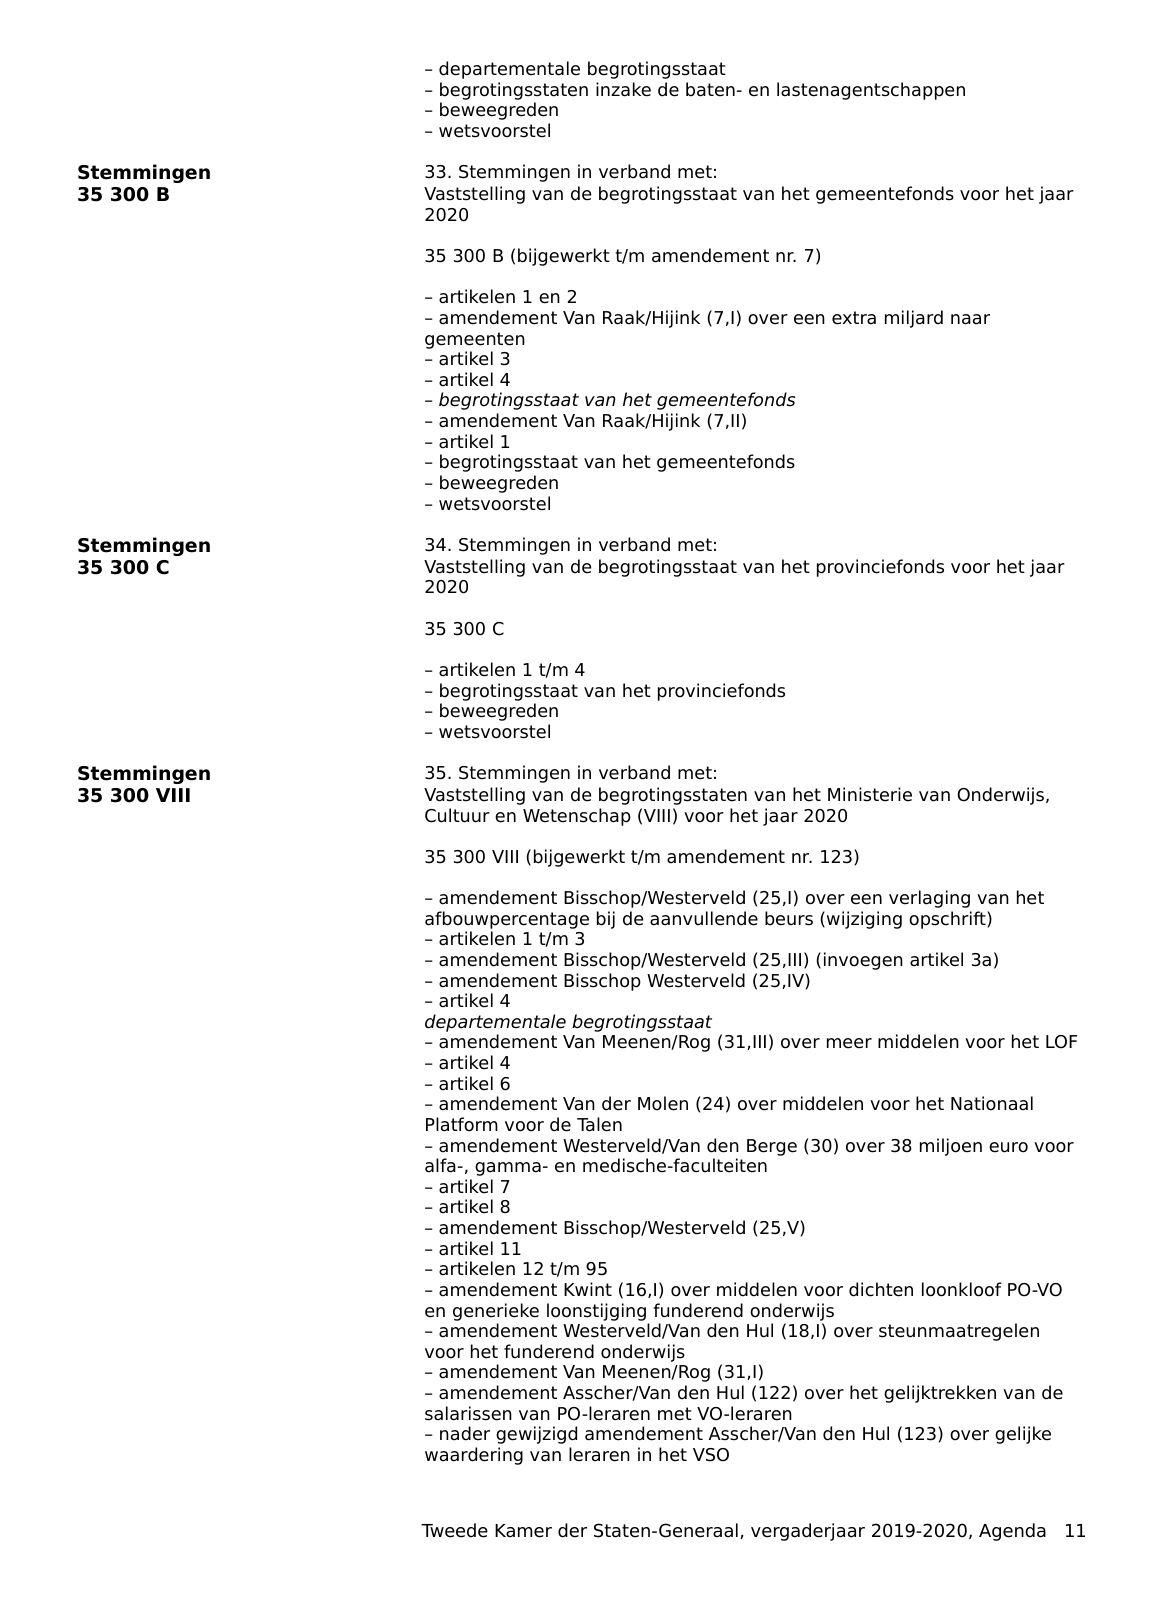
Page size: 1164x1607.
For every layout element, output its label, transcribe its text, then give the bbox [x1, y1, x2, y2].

table_cell [77, 411, 401, 432]
table_cell [77, 1239, 401, 1259]
table_cell – amendement Bisschop/Westerveld (25,III) (invoegen artikel 3a) [418, 950, 1087, 971]
table_cell – artikelen 1 t/m 3 [418, 929, 1087, 950]
table_cell [401, 1218, 418, 1239]
table_cell [77, 59, 401, 80]
table_cell – begrotingsstaat van het gemeentefonds [418, 452, 1087, 473]
table_cell [401, 432, 418, 452]
table_cell [401, 1239, 418, 1259]
table_cell – artikel 8 [418, 1198, 1087, 1218]
table_cell [418, 598, 1087, 619]
table_cell [77, 1094, 401, 1136]
table_cell departementale begrotingsstaat [418, 1012, 1087, 1032]
table_cell [77, 722, 401, 742]
table_cell [77, 991, 401, 1012]
table_cell – amendement Asscher/Van den Hul (122) over het gelijktrekken van de salarissen van PO-leraren met VO-leraren [418, 1383, 1087, 1424]
table_cell – amendement Westerveld/Van den Berge (30) over 38 miljoen euro voor alfa-, gamma- en medische-faculteiten [418, 1136, 1087, 1177]
table_cell [401, 743, 418, 763]
table_cell [77, 929, 401, 950]
table_cell [77, 681, 401, 701]
table_cell [401, 847, 418, 867]
table_cell [401, 162, 418, 184]
table_cell [77, 639, 401, 660]
table_cell Vaststelling van de begrotingsstaten van het Ministerie van Onderwijs, Cultuur en Wetenschap (VIII) voor het jaar 2020 [418, 785, 1087, 826]
table_cell – begrotingsstaat van het gemeentefonds [418, 390, 1087, 411]
table_cell [401, 701, 418, 722]
table_cell [418, 142, 1087, 162]
table_cell [401, 494, 418, 514]
table_cell [401, 929, 418, 950]
table_cell [401, 1363, 418, 1383]
table_cell [418, 514, 1087, 535]
table_cell [401, 619, 418, 639]
table_cell [401, 681, 418, 701]
table_cell 34. Stemmingen in verband met: [418, 535, 1087, 557]
table_cell [401, 411, 418, 432]
table_cell – artikel 6 [418, 1074, 1087, 1094]
table_cell – amendement Van Meenen/Rog (31,I) [418, 1363, 1087, 1383]
table_cell [401, 287, 418, 308]
table_cell [77, 1012, 401, 1032]
table_cell – amendement Van der Molen (24) over middelen voor het Nationaal Platform voor de Talen [418, 1094, 1087, 1136]
table_cell [418, 267, 1087, 287]
table_cell [401, 535, 418, 557]
table_cell – amendement Bisschop Westerveld (25,IV) [418, 971, 1087, 991]
table_cell [401, 142, 418, 162]
table_cell [77, 1259, 401, 1280]
table_cell Stemmingen [77, 162, 401, 184]
table_cell [401, 1033, 418, 1053]
table_cell [77, 1074, 401, 1094]
table_cell – artikel 4 [418, 1053, 1087, 1074]
table_cell [401, 1280, 418, 1321]
table_cell [401, 1074, 418, 1094]
table_cell [401, 246, 418, 267]
table_cell [77, 349, 401, 370]
table_cell – amendement Westerveld/Van den Hul (18,I) over steunmaatregelen voor het funderend onderwijs [418, 1321, 1087, 1362]
table_cell – artikelen 1 en 2 [418, 287, 1087, 308]
table_cell [77, 971, 401, 991]
table_cell 33. Stemmingen in verband met: [418, 162, 1087, 184]
table_cell – amendement Kwint (16,I) over middelen voor dichten loonkloof PO-VO en generieke loonstijging funderend onderwijs [418, 1280, 1087, 1321]
table_cell [77, 1136, 401, 1177]
table_cell [77, 390, 401, 411]
table_cell [401, 267, 418, 287]
table_cell – artikel 4 [418, 991, 1087, 1012]
table_cell [401, 59, 418, 80]
table_cell [401, 80, 418, 100]
table_cell [77, 452, 401, 473]
table_cell [401, 121, 418, 142]
table_cell – artikel 3 [418, 349, 1087, 370]
table_cell Vaststelling van de begrotingsstaat van het provinciefonds voor het jaar 2020 [418, 557, 1087, 598]
table_cell [401, 1094, 418, 1136]
table_cell [77, 494, 401, 514]
table_cell – artikel 4 [418, 370, 1087, 390]
table_cell [77, 701, 401, 722]
table_cell [401, 722, 418, 742]
table_cell [77, 370, 401, 390]
table_cell [401, 452, 418, 473]
table_cell [401, 763, 418, 785]
table_cell [77, 1033, 401, 1053]
table_cell Stemmingen [77, 763, 401, 785]
table_cell [77, 1363, 401, 1383]
table_cell – departementale begrotingsstaat [418, 59, 1087, 80]
table_cell [77, 1053, 401, 1074]
table_cell 35 300 VIII [77, 785, 401, 826]
table_cell 35 300 B (bijgewerkt t/m amendement nr. 7) [418, 246, 1087, 267]
table_cell [418, 743, 1087, 763]
table_cell 35 300 C [77, 557, 401, 598]
table_cell – amendement Van Raak/Hijink (7,I) over een extra miljard naar gemeenten [418, 308, 1087, 349]
table_cell – artikel 7 [418, 1177, 1087, 1197]
table_cell [401, 598, 418, 619]
table_cell – begrotingsstaten inzake de baten- en lastenagentschappen [418, 80, 1087, 100]
table_cell [77, 225, 401, 246]
table_cell [77, 1383, 401, 1424]
table_cell [77, 1218, 401, 1239]
table_cell – beweegreden [418, 100, 1087, 121]
table_cell [401, 1424, 418, 1466]
table_cell [401, 826, 418, 847]
table_cell [77, 888, 401, 929]
table_cell – wetsvoorstel [418, 722, 1087, 742]
table_cell [77, 1424, 401, 1466]
table_cell – wetsvoorstel [418, 121, 1087, 142]
table_cell [77, 950, 401, 971]
table_cell – artikelen 12 t/m 95 [418, 1259, 1087, 1280]
table_cell [77, 100, 401, 121]
table_cell [401, 184, 418, 225]
table_cell [401, 514, 418, 535]
table_cell [77, 121, 401, 142]
table_cell – amendement Bisschop/Westerveld (25,V) [418, 1218, 1087, 1239]
table_cell [77, 80, 401, 100]
table_cell [401, 557, 418, 598]
table_cell [77, 598, 401, 619]
table_cell – artikelen 1 t/m 4 [418, 660, 1087, 681]
table_cell [401, 1321, 418, 1362]
table_cell [77, 473, 401, 493]
table_cell [401, 888, 418, 929]
table_cell [418, 826, 1087, 847]
table_cell – nader gewijzigd amendement Asscher/Van den Hul (123) over gelijke waardering van leraren in het VSO [418, 1424, 1087, 1466]
table_cell [77, 847, 401, 867]
table_cell – begrotingsstaat van het provinciefonds [418, 681, 1087, 701]
table_cell – amendement Van Raak/Hijink (7,II) [418, 411, 1087, 432]
table_cell – wetsvoorstel [418, 494, 1087, 514]
table_cell [418, 225, 1087, 246]
table_cell [401, 1136, 418, 1177]
table_cell [77, 826, 401, 847]
table_cell [401, 370, 418, 390]
table_cell – beweegreden [418, 473, 1087, 493]
table_cell [77, 514, 401, 535]
table_cell 35 300 B [77, 184, 401, 225]
table_cell [77, 287, 401, 308]
table_cell [77, 1177, 401, 1197]
table_cell [401, 1259, 418, 1280]
table_cell [77, 308, 401, 349]
table_cell – amendement Van Meenen/Rog (31,III) over meer middelen voor het LOF [418, 1033, 1087, 1053]
table_cell [401, 100, 418, 121]
table_cell [401, 785, 418, 826]
table_cell [401, 225, 418, 246]
table_cell [77, 619, 401, 639]
table_cell [401, 1177, 418, 1197]
table_cell [77, 432, 401, 452]
table_cell [418, 868, 1087, 888]
table_cell [77, 267, 401, 287]
table_cell 35 300 VIII (bijgewerkt t/m amendement nr. 123) [418, 847, 1087, 867]
table_cell [418, 639, 1087, 660]
table_cell [401, 308, 418, 349]
table_cell [401, 473, 418, 493]
table_cell 35. Stemmingen in verband met: [418, 763, 1087, 785]
table_cell Stemmingen [77, 535, 401, 557]
table_cell [401, 1053, 418, 1074]
table_cell 35 300 C [418, 619, 1087, 639]
table_cell [77, 142, 401, 162]
table_cell [401, 991, 418, 1012]
table_cell [401, 971, 418, 991]
table_cell [401, 660, 418, 681]
table_cell – amendement Bisschop/Westerveld (25,I) over een verlaging van het afbouwpercentage bij de aanvullende beurs (wijziging opschrift) [418, 888, 1087, 929]
table_cell [401, 390, 418, 411]
table_cell [77, 743, 401, 763]
table_cell [401, 349, 418, 370]
table_cell [77, 1198, 401, 1218]
table_cell [77, 246, 401, 267]
table_cell – artikel 1 [418, 432, 1087, 452]
table_cell [401, 950, 418, 971]
table_cell [77, 1280, 401, 1321]
table_cell [77, 868, 401, 888]
table_cell [401, 1383, 418, 1424]
table_cell – beweegreden [418, 701, 1087, 722]
table_cell [401, 1198, 418, 1218]
table_cell [77, 1321, 401, 1362]
table_cell [401, 1012, 418, 1032]
table_cell Vaststelling van de begrotingsstaat van het gemeentefonds voor het jaar 2020 [418, 184, 1087, 225]
table_cell [77, 660, 401, 681]
table_cell – artikel 11 [418, 1239, 1087, 1259]
table_cell [401, 639, 418, 660]
table_cell [401, 868, 418, 888]
